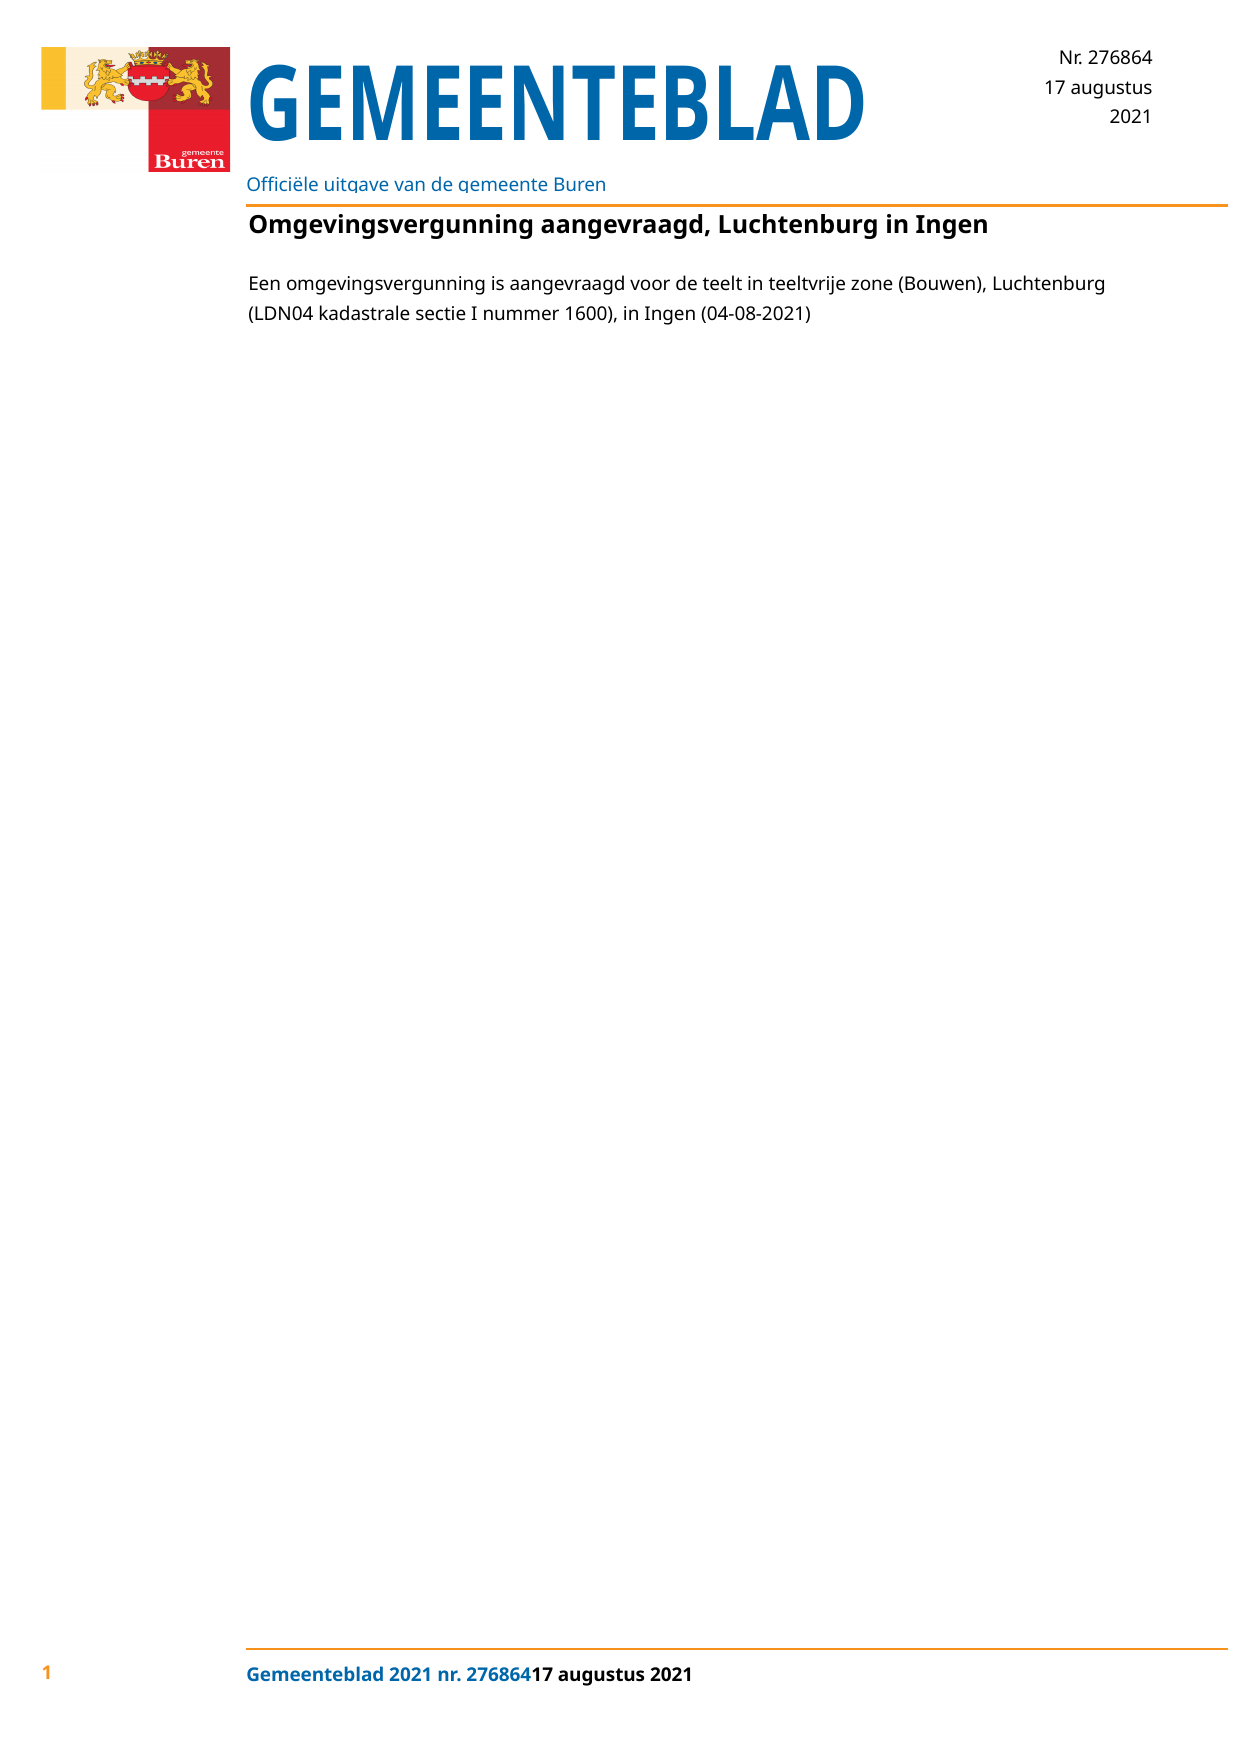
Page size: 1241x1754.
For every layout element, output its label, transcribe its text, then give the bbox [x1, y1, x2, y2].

text Een omgevingsvergunning is aangevraagd voor de teelt in teeltvrije zone (Bouwen), Luchtenburg (LDN04 kadastrale sectie I nummer 1600), in Ingen (04-08-2021) [248, 270, 1152, 326]
text Omgevingsvergunning aangevraagd, Luchtenburg in Ingen [248, 207, 1152, 241]
picture [41, 47, 231, 172]
